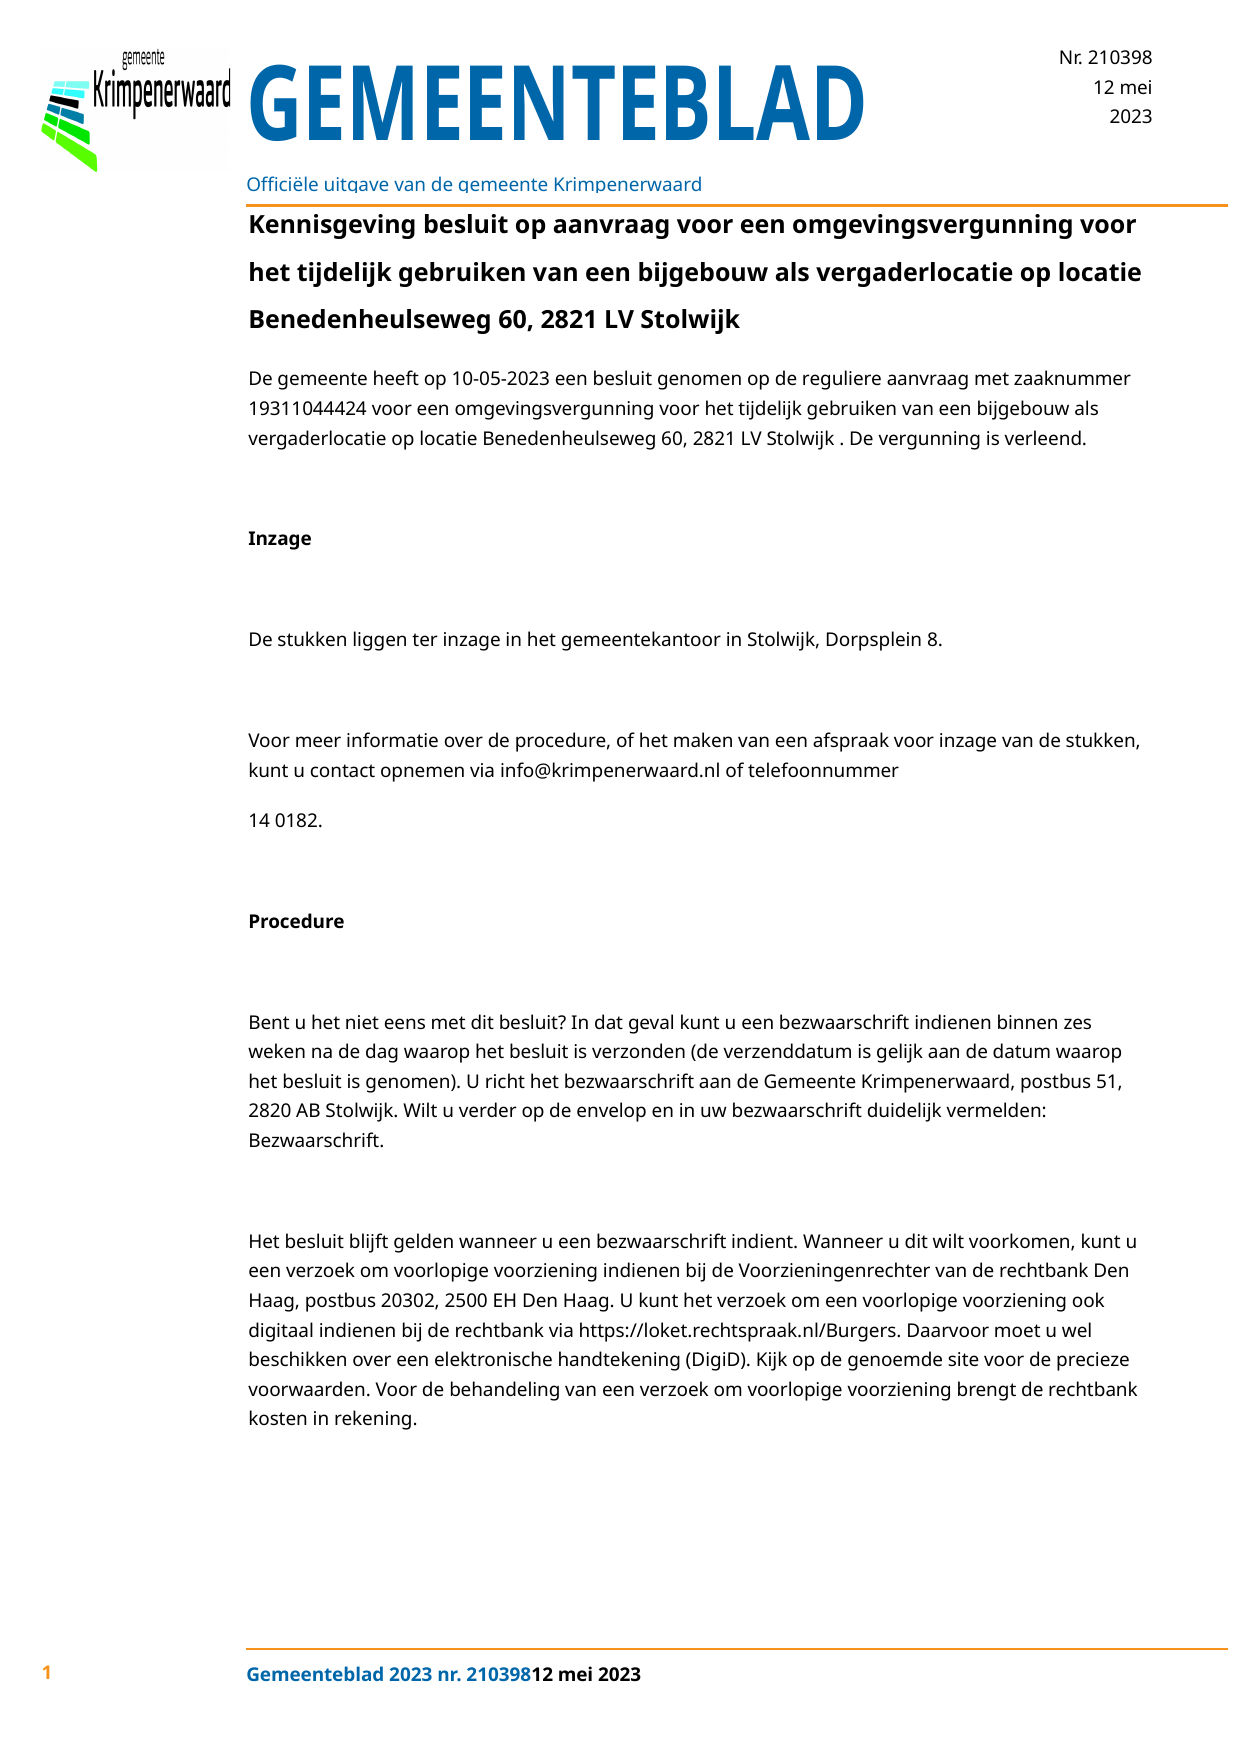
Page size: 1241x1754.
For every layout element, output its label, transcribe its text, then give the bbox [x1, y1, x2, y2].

text Procedure [248, 908, 1152, 934]
text Inzage [248, 526, 1152, 551]
text Voor meer informatie over de procedure, of het maken van een afspraak voor inzage van de stukken, kunt u contact opnemen via info@krimpenerwaard.nl of telefoonnummer [248, 727, 1152, 782]
text De gemeente heeft op 10-05-2023 een besluit genomen op de reguliere aanvraag met zaaknummer 19311044424 voor een omgevingsvergunning voor het tijdelijk gebruiken van een bijgebouw als vergaderlocatie op locatie Benedenheulseweg 60, 2821 LV Stolwijk . De vergunning is verleend. [248, 366, 1152, 450]
text 14 0182. [248, 807, 1152, 833]
text Kennisgeving besluit op aanvraag voor een omgevingsvergunning voor het tijdelijk gebruiken van een bijgebouw als vergaderlocatie op locatie Benedenheulseweg 60, 2821 LV Stolwijk [248, 207, 1152, 336]
text Bent u het niet eens met dit besluit? In dat geval kunt u een bezwaarschrift indienen binnen zes weken na de dag waarop het besluit is verzonden (de verzenddatum is gelijk aan de datum waarop het besluit is genomen). U richt het bezwaarschrift aan de Gemeente Krimpenerwaard, postbus 51, 2820 AB Stolwijk. Wilt u verder op de envelop en in uw bezwaarschrift duidelijk vermelden: Bezwaarschrift. [248, 1009, 1152, 1153]
text De stukken liggen ter inzage in het gemeentekantoor in Stolwijk, Dorpsplein 8. [248, 626, 1152, 652]
text Het besluit blijft gelden wanneer u een bezwaarschrift indient. Wanneer u dit wilt voorkomen, kunt u een verzoek om voorlopige voorziening indienen bij de Voorzieningenrechter van de rechtbank Den Haag, postbus 20302, 2500 EH Den Haag. U kunt het verzoek om een voorlopige voorziening ook digitaal indienen bij de rechtbank via https://loket.rechtspraak.nl/Burgers. Daarvoor moet u wel beschikken over een elektronische handtekening (DigiD). Kijk op de genoemde site voor de precieze voorwaarden. Voor de behandeling van een verzoek om voorlopige voorziening brengt de rechtbank kosten in rekening. [248, 1228, 1152, 1431]
picture [41, 47, 231, 172]
